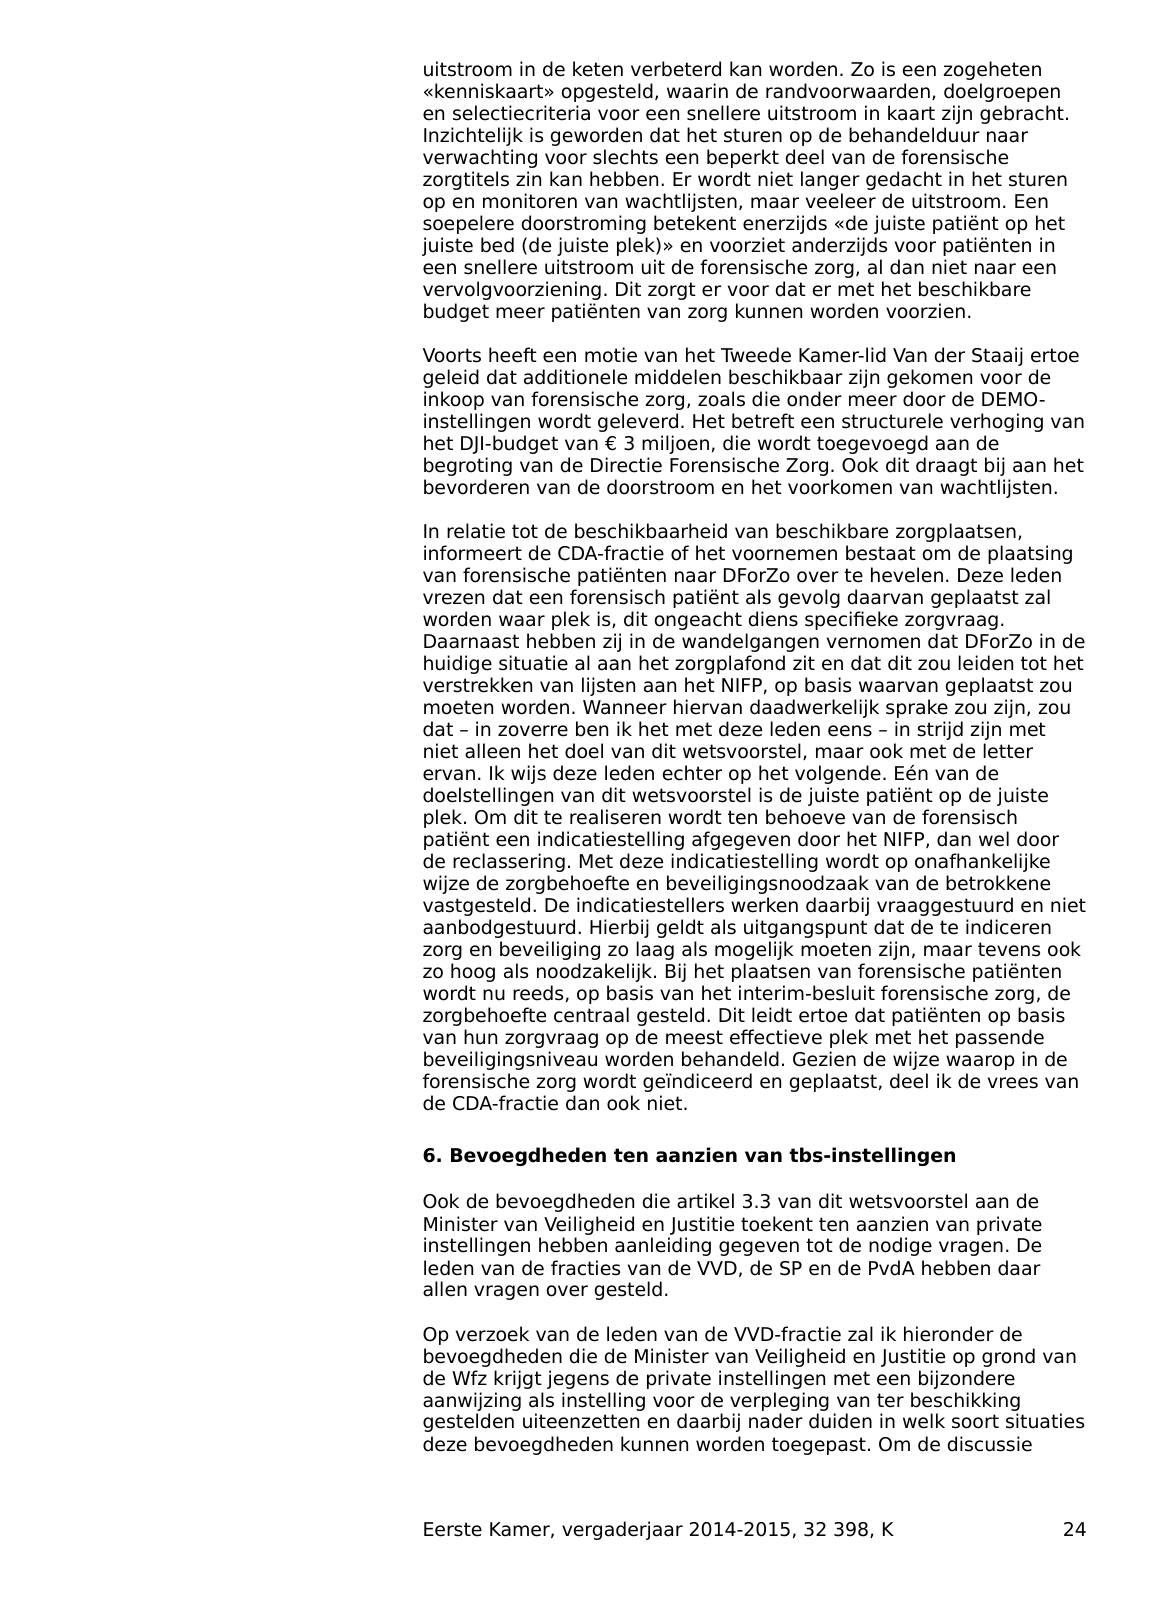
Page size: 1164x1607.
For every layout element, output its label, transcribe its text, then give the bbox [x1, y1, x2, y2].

text In relatie tot de beschikbaarheid van beschikbare zorgplaatsen, informeert de CDA-fractie of het voornemen bestaat om de plaatsing van forensische patiënten naar DForZo over te hevelen. Deze leden vrezen dat een forensisch patiënt als gevolg daarvan geplaatst zal worden waar plek is, dit ongeacht diens specifieke zorgvraag. Daarnaast hebben zij in de wandelgangen vernomen dat DForZo in de huidige situatie al aan het zorgplafond zit en dat dit zou leiden tot het verstrekken van lijsten aan het NIFP, op basis waarvan geplaatst zou moeten worden. Wanneer hiervan daadwerkelijk sprake zou zijn, zou dat – in zoverre ben ik het met deze leden eens – in strijd zijn met niet alleen het doel van dit wetsvoorstel, maar ook met de letter ervan. Ik wijs deze leden echter op het volgende. Eén van de doelstellingen van dit wetsvoorstel is de juiste patiënt op de juiste plek. Om dit te realiseren wordt ten behoeve van de forensisch patiënt een indicatiestelling afgegeven door het NIFP, dan wel door de reclassering. Met deze indicatiestelling wordt op onafhankelijke wijze de zorgbehoefte en beveiligingsnoodzaak van de betrokkene vastgesteld. De indicatiestellers werken daarbij vraaggestuurd en niet aanbodgestuurd. Hierbij geldt als uitgangspunt dat de te indiceren zorg en beveiliging zo laag als mogelijk moeten zijn, maar tevens ook zo hoog als noodzakelijk. Bij het plaatsen van forensische patiënten wordt nu reeds, op basis van het interim-besluit forensische zorg, de zorgbehoefte centraal gesteld. Dit leidt ertoe dat patiënten op basis van hun zorgvraag op de meest effectieve plek met het passende beveiligingsniveau worden behandeld. Gezien de wijze waarop in de forensische zorg wordt geïndiceerd en geplaatst, deel ik de vrees van de CDA-fractie dan ook niet. [422, 521, 1087, 1114]
text Ook de bevoegdheden die artikel 3.3 van dit wetsvoorstel aan de Minister van Veiligheid en Justitie toekent ten aanzien van private instellingen hebben aanleiding gegeven tot de nodige vragen. De leden van de fracties van de VVD, de SP en de PvdA hebben daar allen vragen over gesteld. [422, 1191, 1087, 1301]
text uitstroom in de keten verbeterd kan worden. Zo is een zogeheten «kenniskaart» opgesteld, waarin de randvoorwaarden, doelgroepen en selectiecriteria voor een snellere uitstroom in kaart zijn gebracht. Inzichtelijk is geworden dat het sturen op de behandelduur naar verwachting voor slechts een beperkt deel van de forensische zorgtitels zin kan hebben. Er wordt niet langer gedacht in het sturen op en monitoren van wachtlijsten, maar veeleer de uitstroom. Een soepelere doorstroming betekent enerzijds «de juiste patiënt op het juiste bed (de juiste plek)» en voorziet anderzijds voor patiënten in een snellere uitstroom uit de forensische zorg, al dan niet naar een vervolgvoorziening. Dit zorgt er voor dat er met het beschikbare budget meer patiënten van zorg kunnen worden voorzien. [422, 59, 1087, 323]
text Op verzoek van de leden van de VVD-fractie zal ik hieronder de bevoegdheden die de Minister van Veiligheid en Justitie op grond van de Wfz krijgt jegens de private instellingen met een bijzondere aanwijzing als instelling voor de verpleging van ter beschikking gestelden uiteenzetten en daarbij nader duiden in welk soort situaties deze bevoegdheden kunnen worden toegepast. Om de discussie [422, 1323, 1087, 1455]
subtitle 6. Bevoegdheden ten aanzien van tbs-instellingen [422, 1144, 1087, 1166]
text Voorts heeft een motie van het Tweede Kamer-lid Van der Staaij ertoe geleid dat additionele middelen beschikbaar zijn gekomen voor de inkoop van forensische zorg, zoals die onder meer door de DEMO-instellingen wordt geleverd. Het betreft een structurele verhoging van het DJI-budget van € 3 miljoen, die wordt toegevoegd aan de begroting van de Directie Forensische Zorg. Ook dit draagt bij aan het bevorderen van de doorstroom en het voorkomen van wachtlijsten. [422, 345, 1087, 499]
